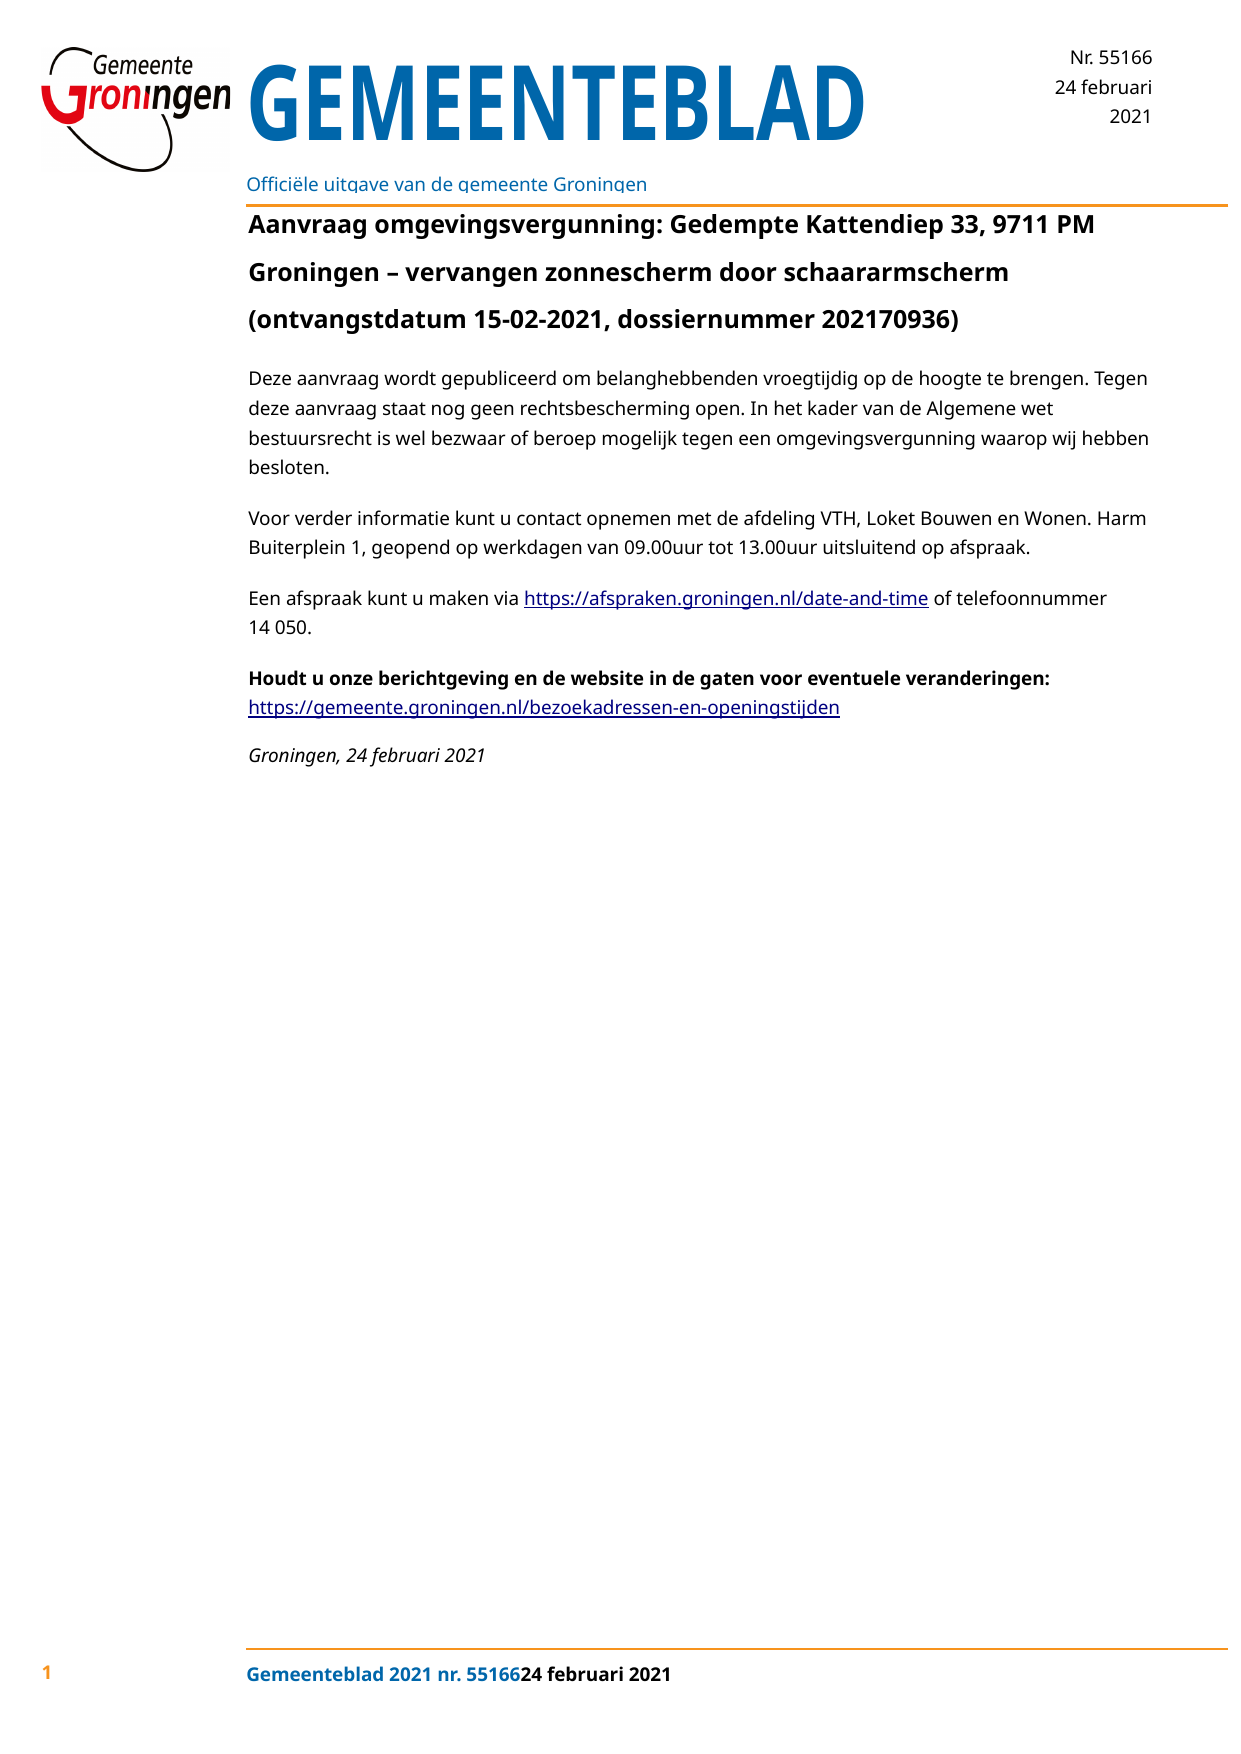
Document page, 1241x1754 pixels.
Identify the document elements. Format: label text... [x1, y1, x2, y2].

picture [41, 47, 231, 172]
text Groningen, 24 februari 2021 [248, 742, 1152, 768]
text Aanvraag omgevingsvergunning: Gedempte Kattendiep 33, 9711 PM Groningen – vervangen zonnescherm door schaararmscherm (ontvangstdatum 15-02-2021, dossiernummer 202170936) [248, 207, 1152, 336]
text Houdt u onze berichtgeving en de website in de gaten voor eventuele veranderingen: https://gemeente.groningen.nl/bezoekadressen-en-openingstijden [248, 665, 1152, 720]
text Deze aanvraag wordt gepubliceerd om belanghebbenden vroegtijdig op de hoogte te brengen. Tegen deze aanvraag staat nog geen rechtsbescherming open. In het kader van de Algemene wet bestuursrecht is wel bezwaar of beroep mogelijk tegen een omgevingsvergunning waarop wij hebben besloten. [248, 366, 1152, 480]
text Een afspraak kunt u maken via https://afspraken.groningen.nl/date-and-time of telefoonnummer 14 050. [248, 585, 1152, 640]
text Voor verder informatie kunt u contact opnemen met de afdeling VTH, Loket Bouwen en Wonen. Harm Buiterplein 1, geopend op werkdagen van 09.00uur tot 13.00uur uitsluitend op afspraak. [248, 505, 1152, 560]
